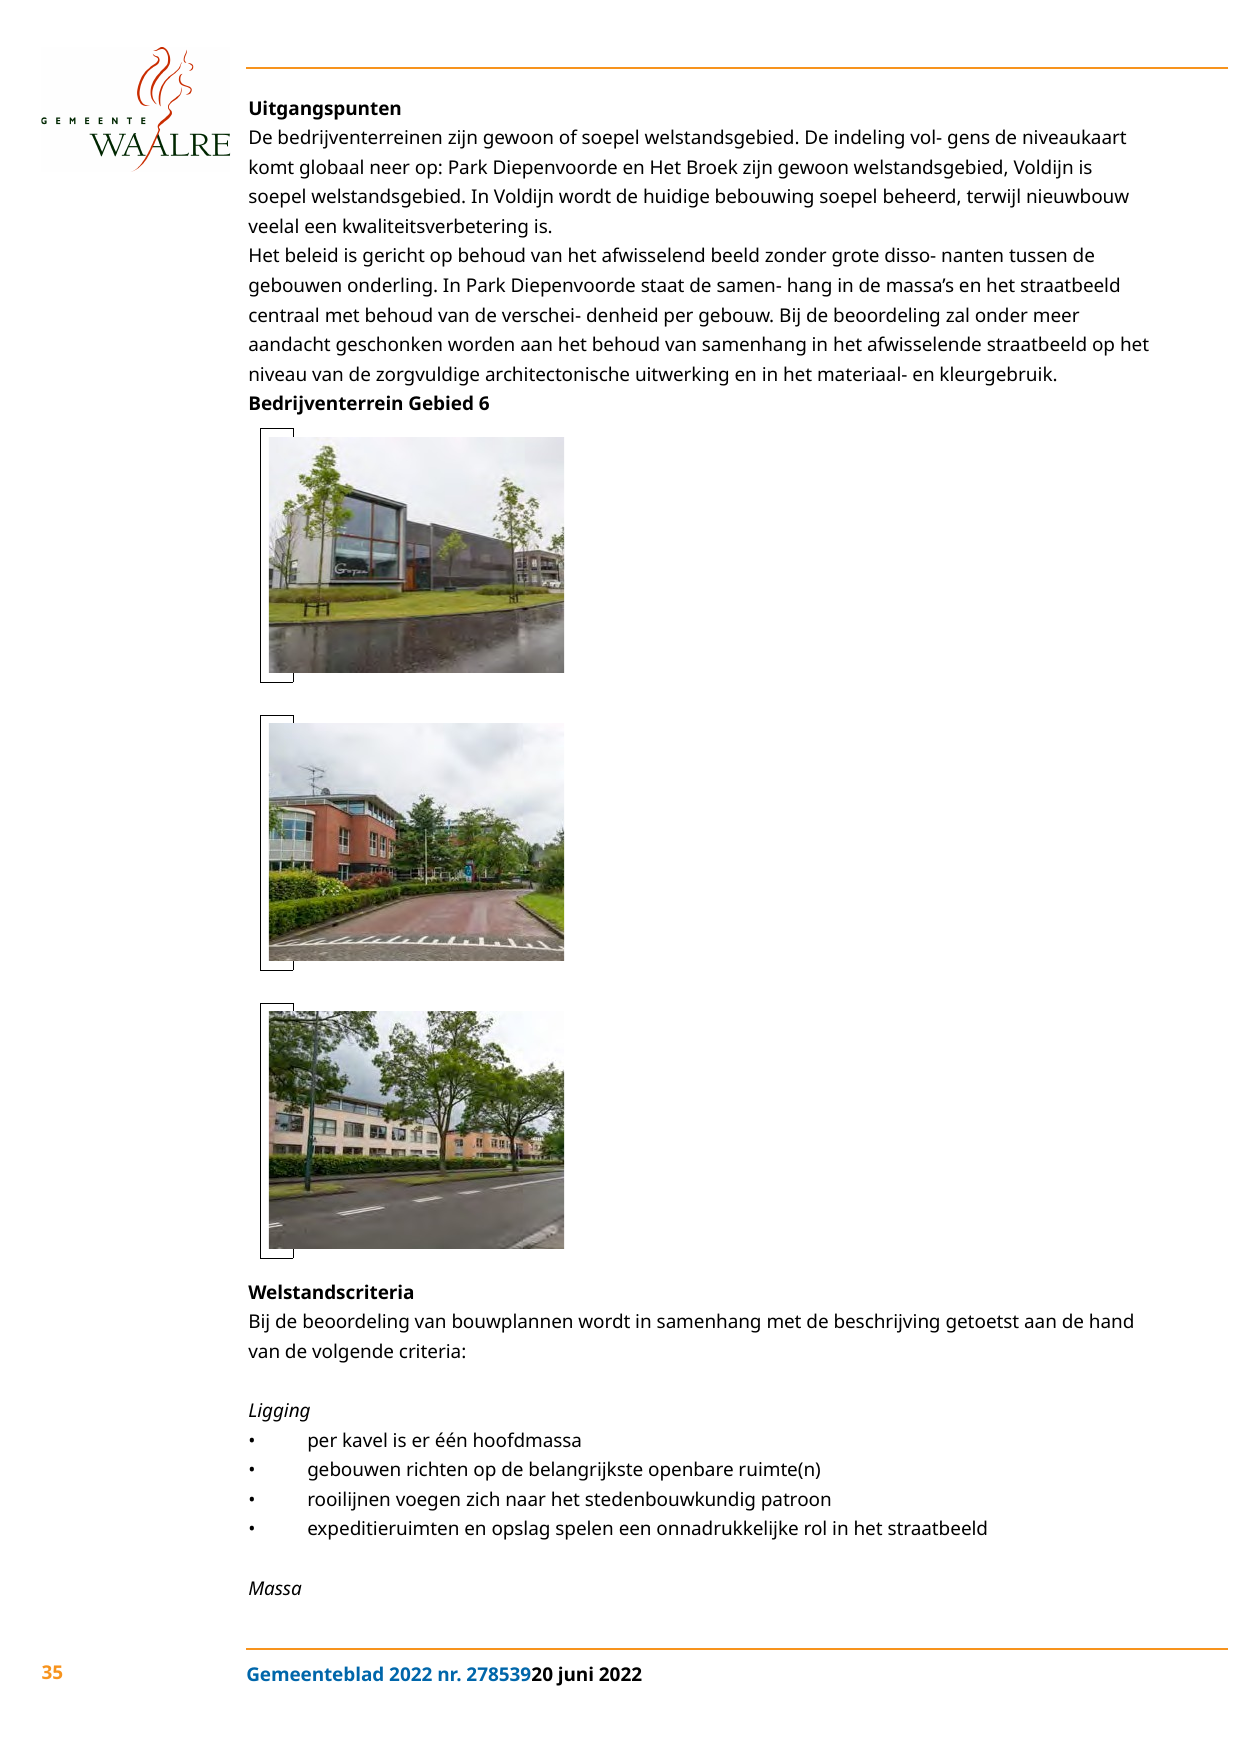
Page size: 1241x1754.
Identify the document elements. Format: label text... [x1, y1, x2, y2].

text Uitgangspunten [248, 95, 1152, 121]
text Massa [248, 1575, 1152, 1601]
picture [41, 47, 231, 172]
text Bedrijventerrein Gebied 6 [248, 391, 1152, 416]
text Welstandscriteria [248, 1279, 1152, 1305]
picture [268, 723, 565, 961]
text Bij de beoordeling van bouwplannen wordt in samenhang met de beschrijving getoetst aan de hand van de volgende criteria: [248, 1308, 1152, 1364]
text Het beleid is gericht op behoud van het afwisselend beeld zonder grote disso- nanten tussen de gebouwen onderling. In Park Diepenvoorde staat de samen- hang in de massa’s en het straatbeeld centraal met behoud van de verschei- denheid per gebouw. Bij de beoordeling zal onder meer aandacht geschonken worden aan het behoud van samenhang in het afwisselende straatbeeld op het niveau van de zorgvuldige architectonische uitwerking en in het materiaal- en kleurgebruik. [248, 243, 1152, 387]
text Ligging [248, 1397, 1152, 1423]
text De bedrijventerreinen zijn gewoon of soepel welstandsgebied. De indeling vol- gens de niveaukaart komt globaal neer op: Park Diepenvoorde en Het Broek zijn gewoon welstandsgebied, Voldijn is soepel welstandsgebied. In Voldijn wordt de huidige bebouwing soepel beheerd, terwijl nieuwbouw veelal een kwaliteitsverbetering is. [248, 124, 1152, 239]
list per kavel is er één hoofdmassa [248, 1427, 1152, 1453]
list expeditieruimten en opslag spelen een onnadrukkelijke rol in het straatbeeld [248, 1516, 1152, 1541]
picture [268, 437, 565, 673]
list rooilijnen voegen zich naar het stedenbouwkundig patroon [248, 1486, 1152, 1512]
list gebouwen richten op de belangrijkste openbare ruimte(n) [248, 1456, 1152, 1482]
picture [268, 1011, 565, 1249]
